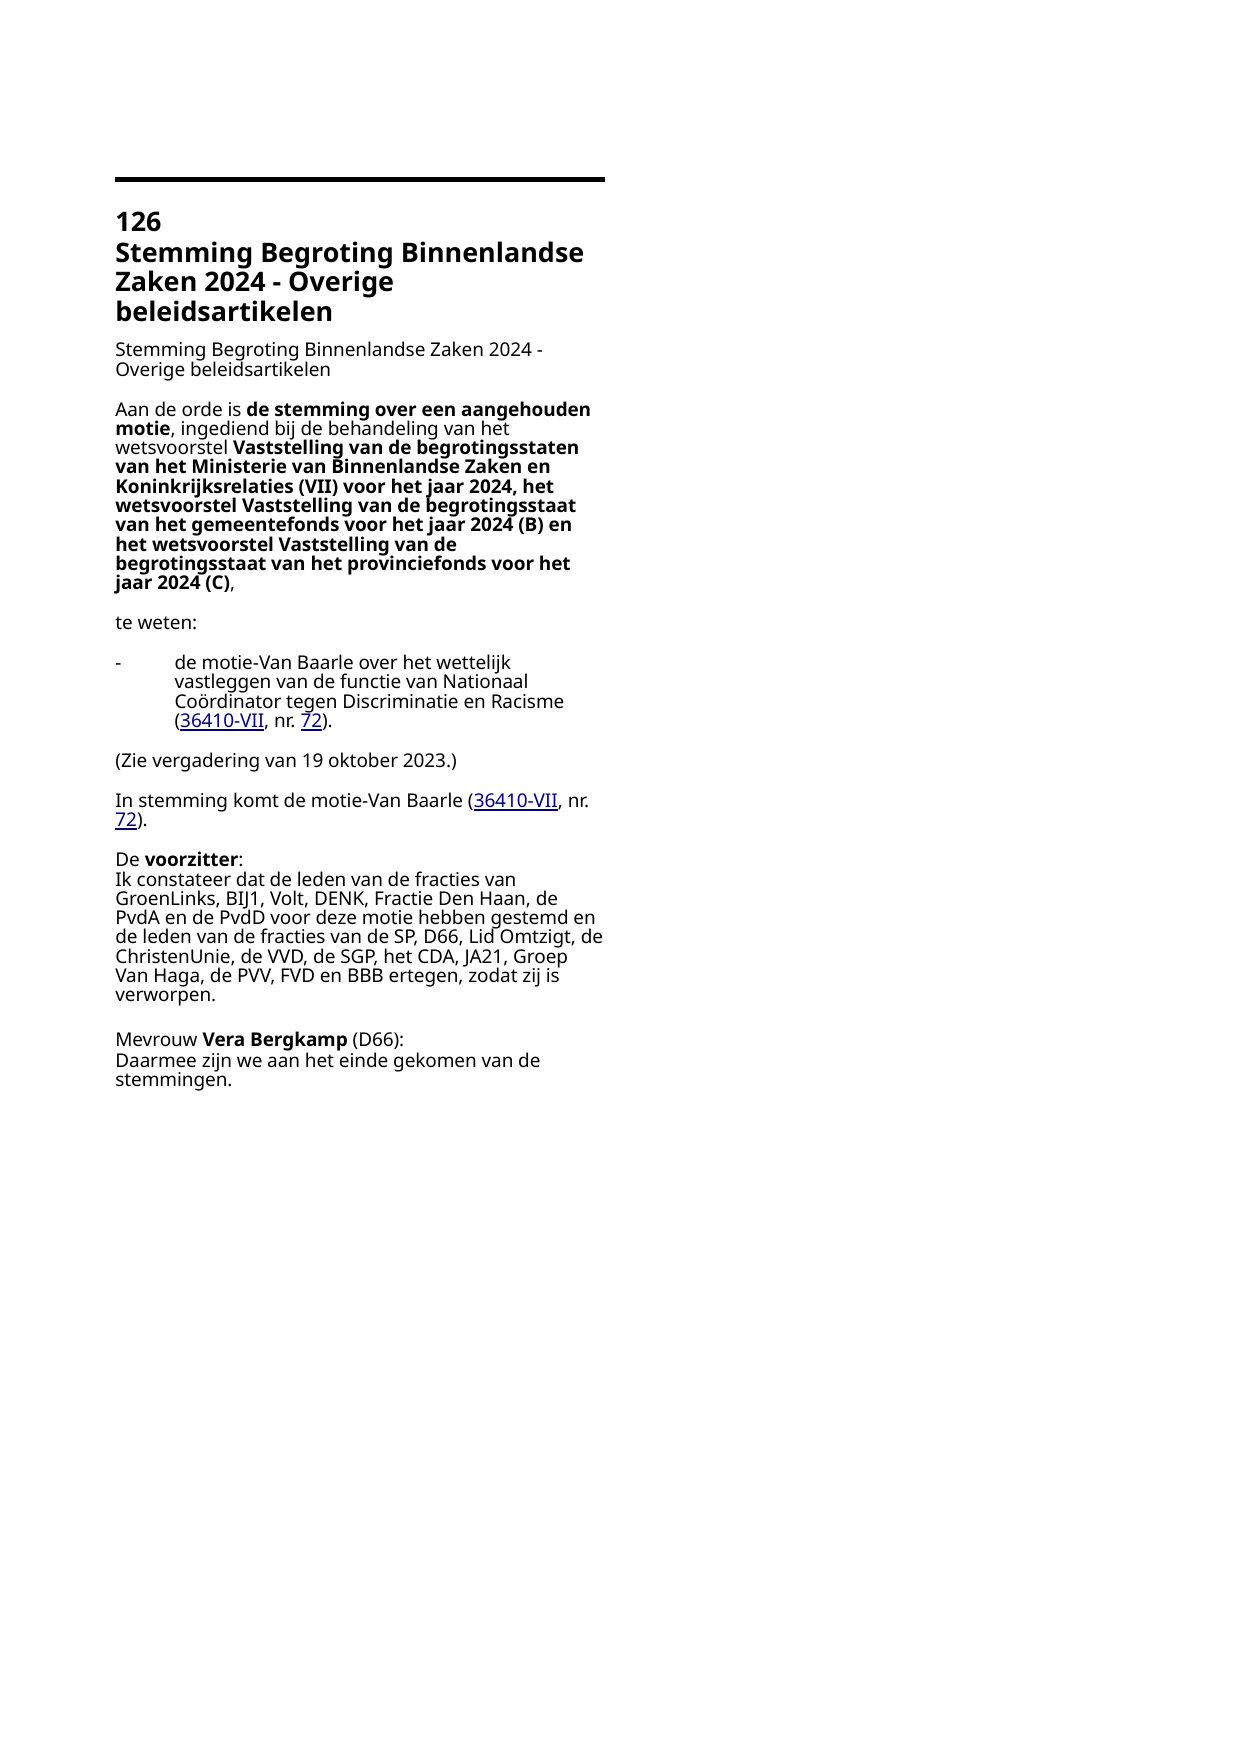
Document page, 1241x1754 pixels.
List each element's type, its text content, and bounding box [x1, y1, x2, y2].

text Aan de orde is de stemming over een aangehouden motie, ingediend bij de behandeling van het wetsvoorstel Vaststelling van de begrotingsstaten van het Ministerie van Binnenlandse Zaken en Koninkrijksrelaties (VII) voor het jaar 2024, het wetsvoorstel Vaststelling van de begrotingsstaat van het gemeentefonds voor het jaar 2024 (B) en het wetsvoorstel Vaststelling van de begrotingsstaat van het provinciefonds voor het jaar 2024 (C), [115, 401, 605, 593]
text In stemming komt de motie-Van Baarle (36410-VII, nr. 72). [115, 792, 605, 831]
text Ik constateer dat de leden van de fracties van GroenLinks, BIJ1, Volt, DENK, Fractie Den Haan, de PvdA en de PvdD voor deze motie hebben gestemd en de leden van de fracties van de SP, D66, Lid Omtzigt, de ChristenUnie, de VVD, de SGP, het CDA, JA21, Groep Van Haga, de PVV, FVD en BBB ertegen, zodat zij is verworpen. [115, 871, 605, 1006]
text (Zie vergadering van 19 oktober 2023.) [115, 752, 605, 771]
text te weten: [115, 614, 605, 633]
text Daarmee zijn we aan het einde gekomen van de stemmingen. [115, 1052, 605, 1091]
text Stemming Begroting Binnenlandse Zaken 2024 - Overige beleidsartikelen [115, 239, 605, 341]
text Mevrouw Vera Bergkamp (D66): [115, 1026, 605, 1052]
text 126 [115, 203, 605, 239]
text Stemming Begroting Binnenlandse Zaken 2024 - Overige beleidsartikelen [115, 341, 605, 380]
text De voorzitter: [115, 851, 605, 871]
list de motie-Van Baarle over het wettelijk vastleggen van de functie van Nationaal Coördinator tegen Discriminatie en Racisme (36410-VII, nr. 72). [115, 654, 605, 731]
